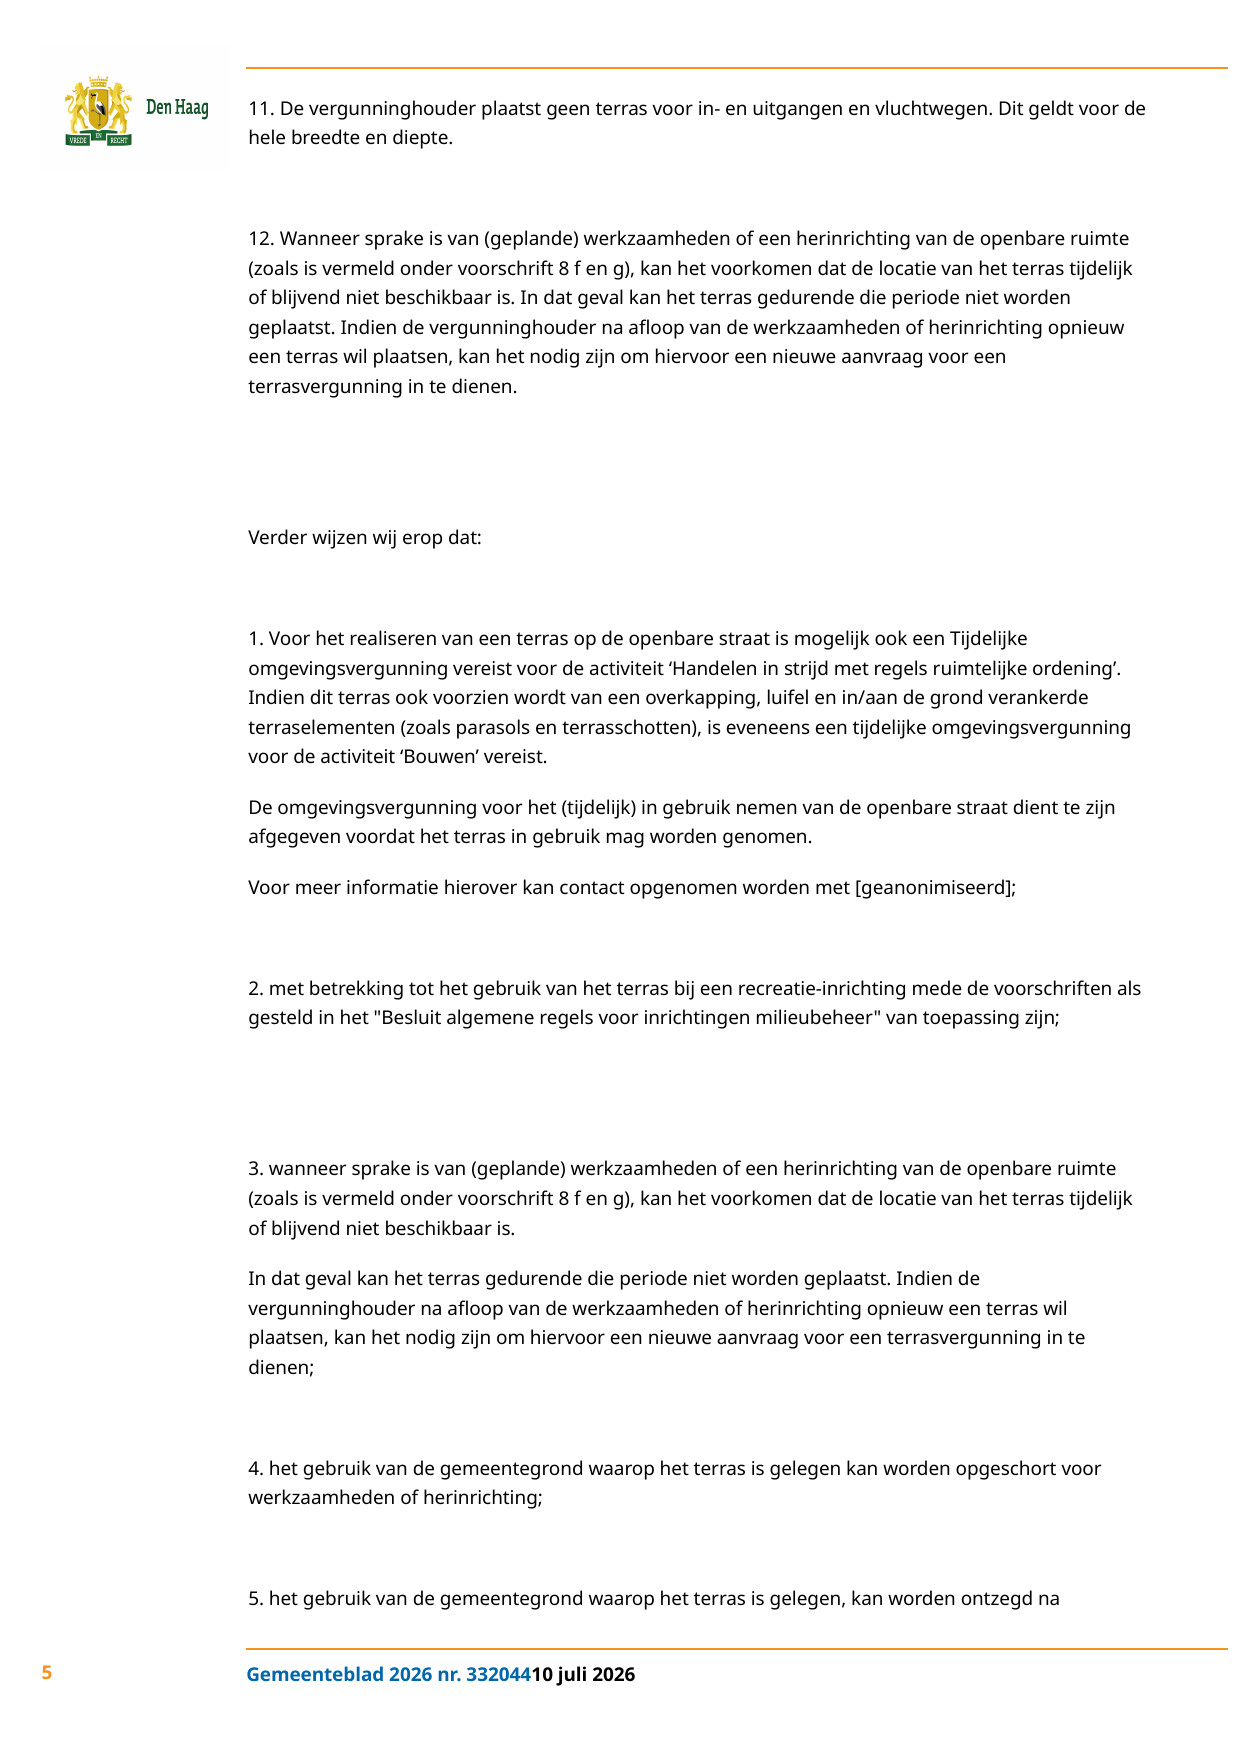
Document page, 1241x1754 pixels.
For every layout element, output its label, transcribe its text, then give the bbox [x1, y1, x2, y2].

text 12. Wanneer sprake is van (geplande) werkzaamheden of een herinrichting van de openbare ruimte (zoals is vermeld onder voorschrift 8 f en g), kan het voorkomen dat de locatie van het terras tijdelijk of blijvend niet beschikbaar is. In dat geval kan het terras gedurende die periode niet worden geplaatst. Indien de vergunninghouder na afloop van de werkzaamheden of herinrichting opnieuw een terras wil plaatsen, kan het nodig zijn om hiervoor een nieuwe aanvraag voor een terrasvergunning in te dienen. [248, 225, 1152, 399]
text 5. het gebruik van de gemeentegrond waarop het terras is gelegen, kan worden ontzegd na [248, 1585, 1152, 1611]
text In dat geval kan het terras gedurende die periode niet worden geplaatst. Indien de vergunninghouder na afloop van de werkzaamheden of herinrichting opnieuw een terras wil plaatsen, kan het nodig zijn om hiervoor een nieuwe aanvraag voor een terrasvergunning in te dienen; [248, 1265, 1152, 1380]
text 2. met betrekking tot het gebruik van het terras bij een recreatie-inrichting mede de voorschriften als gesteld in het "Besluit algemene regels voor inrichtingen milieubeheer" van toepassing zijn; [248, 975, 1152, 1030]
text Verder wijzen wij erop dat: [248, 524, 1152, 550]
text De omgevingsvergunning voor het (tijdelijk) in gebruik nemen van de openbare straat dient te zijn afgegeven voordat het terras in gebruik mag worden genomen. [248, 794, 1152, 849]
text 4. het gebruik van de gemeentegrond waarop het terras is gelegen kan worden opgeschort voor werkzaamheden of herinrichting; [248, 1455, 1152, 1510]
picture [41, 47, 231, 172]
text 11. De vergunninghouder plaatst geen terras voor in- en uitgangen en vluchtwegen. Dit geldt voor de hele breedte en diepte. [248, 95, 1152, 150]
text 3. wanneer sprake is van (geplande) werkzaamheden of een herinrichting van de openbare ruimte (zoals is vermeld onder voorschrift 8 f en g), kan het voorkomen dat de locatie van het terras tijdelijk of blijvend niet beschikbaar is. [248, 1156, 1152, 1241]
text 1. Voor het realiseren van een terras op de openbare straat is mogelijk ook een Tijdelijke omgevingsvergunning vereist voor de activiteit ‘Handelen in strijd met regels ruimtelijke ordening’. Indien dit terras ook voorzien wordt van een overkapping, luifel en in/aan de grond verankerde terraselementen (zoals parasols en terrasschotten), is eveneens een tijdelijke omgevingsvergunning voor de activiteit ‘Bouwen’ vereist. [248, 625, 1152, 769]
text Voor meer informatie hierover kan contact opgenomen worden met [geanonimiseerd]; [248, 874, 1152, 900]
